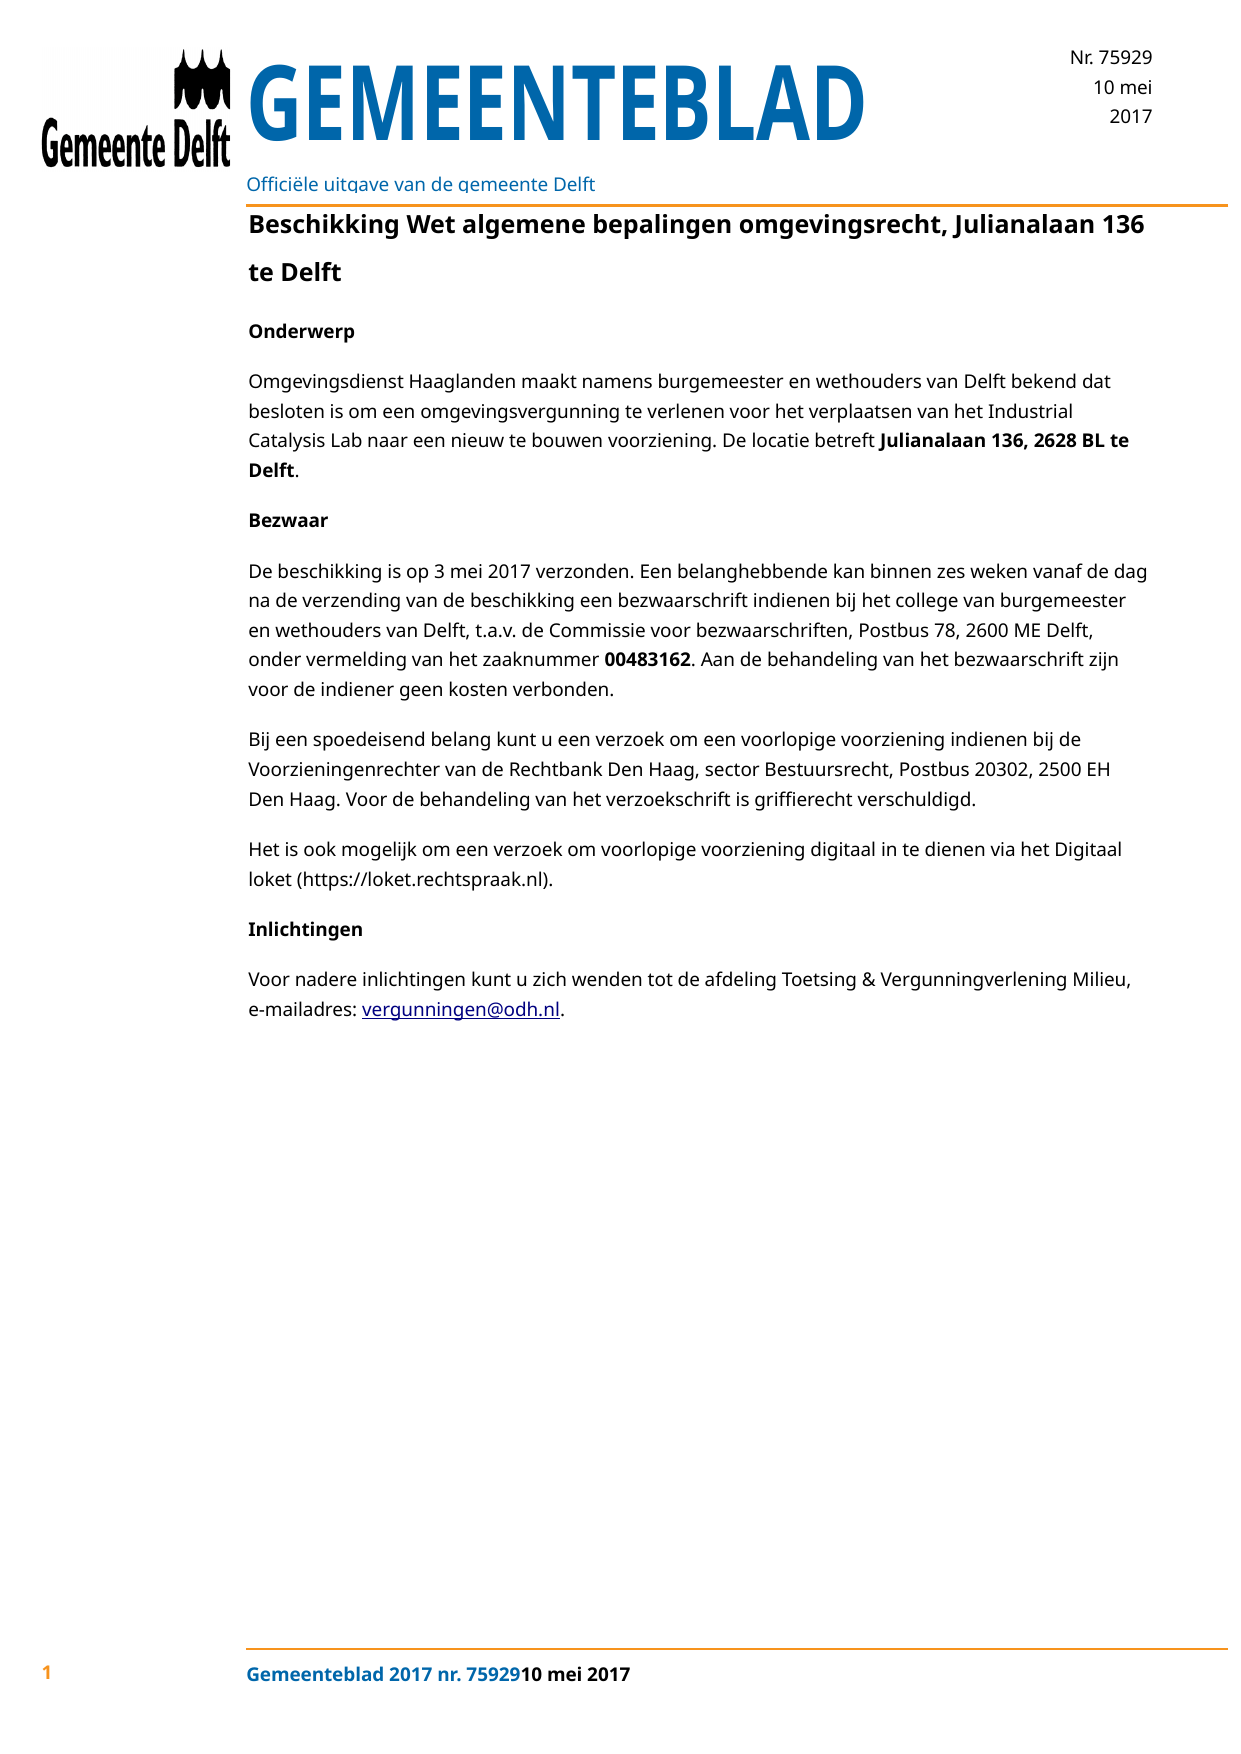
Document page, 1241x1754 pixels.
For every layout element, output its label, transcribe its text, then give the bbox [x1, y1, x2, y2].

text Omgevingsdienst Haaglanden maakt namens burgemeester en wethouders van Delft bekend dat besloten is om een omgevingsvergunning te verlenen voor het verplaatsen van het Industrial Catalysis Lab naar een nieuw te bouwen voorziening. De locatie betreft Julianalaan 136, 2628 BL te Delft. [248, 368, 1152, 483]
text Onderwerp [248, 318, 1152, 344]
text Voor nadere inlichtingen kunt u zich wenden tot de afdeling Toetsing & Vergunningverlening Milieu, e-mailadres: vergunningen@odh.nl. [248, 967, 1152, 1022]
text Het is ook mogelijk om een verzoek om voorlopige voorziening digitaal in te dienen via het Digitaal loket (https://loket.rechtspraak.nl). [248, 836, 1152, 892]
picture [41, 47, 231, 172]
text De beschikking is op 3 mei 2017 verzonden. Een belanghebbende kan binnen zes weken vanaf de dag na de verzending van de beschikking een bezwaarschrift indienen bij het college van burgemeester en wethouders van Delft, t.a.v. de Commissie voor bezwaarschriften, Postbus 78, 2600 ME Delft, onder vermelding van het zaaknummer 00483162. Aan de behandeling van het bezwaarschrift zijn voor de indiener geen kosten verbonden. [248, 558, 1152, 702]
text Bezwaar [248, 507, 1152, 533]
text Bij een spoedeisend belang kunt u een verzoek om een voorlopige voorziening indienen bij de Voorzieningenrechter van de Rechtbank Den Haag, sector Bestuursrecht, Postbus 20302, 2500 EH Den Haag. Voor de behandeling van het verzoekschrift is griffierecht verschuldigd. [248, 727, 1152, 812]
text Beschikking Wet algemene bepalingen omgevingsrecht, Julianalaan 136 te Delft [248, 207, 1152, 288]
text Inlichtingen [248, 916, 1152, 942]
